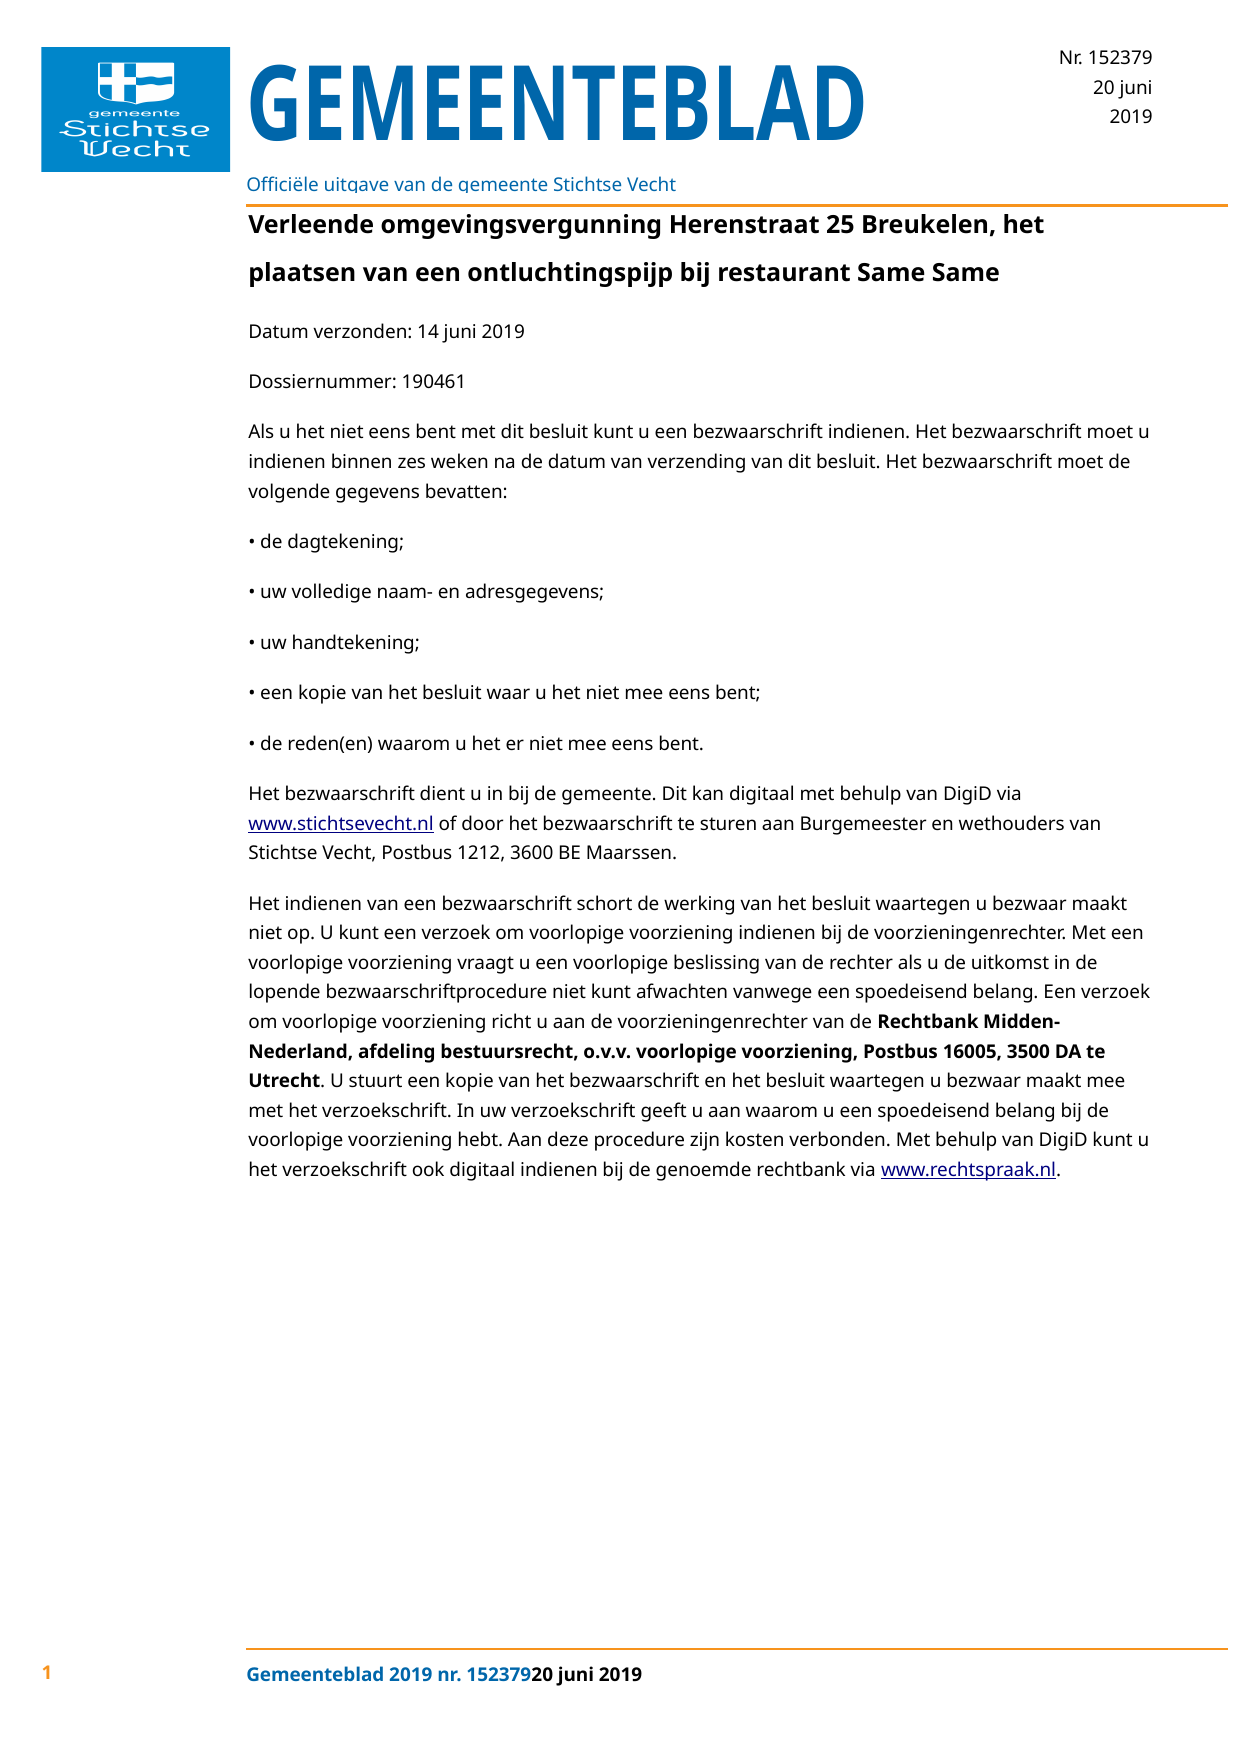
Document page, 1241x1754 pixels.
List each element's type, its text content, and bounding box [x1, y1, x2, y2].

text Als u het niet eens bent met dit besluit kunt u een bezwaarschrift indienen. Het bezwaarschrift moet u indienen binnen zes weken na de datum van verzending van dit besluit. Het bezwaarschrift moet de volgende gegevens bevatten: [248, 419, 1152, 504]
text • de reden(en) waarom u het er niet mee eens bent. [248, 730, 1152, 756]
text • uw handtekening; [248, 629, 1152, 655]
text Verleende omgevingsvergunning Herenstraat 25 Breukelen, het plaatsen van een ontluchtingspijp bij restaurant Same Same [248, 207, 1152, 288]
text • een kopie van het besluit waar u het niet mee eens bent; [248, 679, 1152, 705]
text Het indienen van een bezwaarschrift schort de werking van het besluit waartegen u bezwaar maakt niet op. U kunt een verzoek om voorlopige voorziening indienen bij de voorzieningenrechter. Met een voorlopige voorziening vraagt u een voorlopige beslissing van de rechter als u de uitkomst in de lopende bezwaarschriftprocedure niet kunt afwachten vanwege een spoedeisend belang. Een verzoek om voorlopige voorziening richt u aan de voorzieningenrechter van de Rechtbank Midden-Nederland, afdeling bestuursrecht, o.v.v. voorlopige voorziening, Postbus 16005, 3500 DA te Utrecht. U stuurt een kopie van het bezwaarschrift en het besluit waartegen u bezwaar maakt mee met het verzoekschrift. In uw verzoekschrift geeft u aan waarom u een spoedeisend belang bij de voorlopige voorziening hebt. Aan deze procedure zijn kosten verbonden. Met behulp van DigiD kunt u het verzoekschrift ook digitaal indienen bij de genoemde rechtbank via www.rechtspraak.nl. [248, 890, 1152, 1182]
text Dossiernummer: 190461 [248, 368, 1152, 394]
text Het bezwaarschrift dient u in bij de gemeente. Dit kan digitaal met behulp van DigiD via www.stichtsevecht.nl of door het bezwaarschrift te sturen aan Burgemeester en wethouders van Stichtse Vecht, Postbus 1212, 3600 BE Maarssen. [248, 780, 1152, 865]
picture [137, 63, 174, 103]
text • uw volledige naam- en adresgegevens; [248, 579, 1152, 604]
picture [99, 63, 135, 101]
text Datum verzonden: 14 juni 2019 [248, 318, 1152, 344]
text • de dagtekening; [248, 528, 1152, 554]
